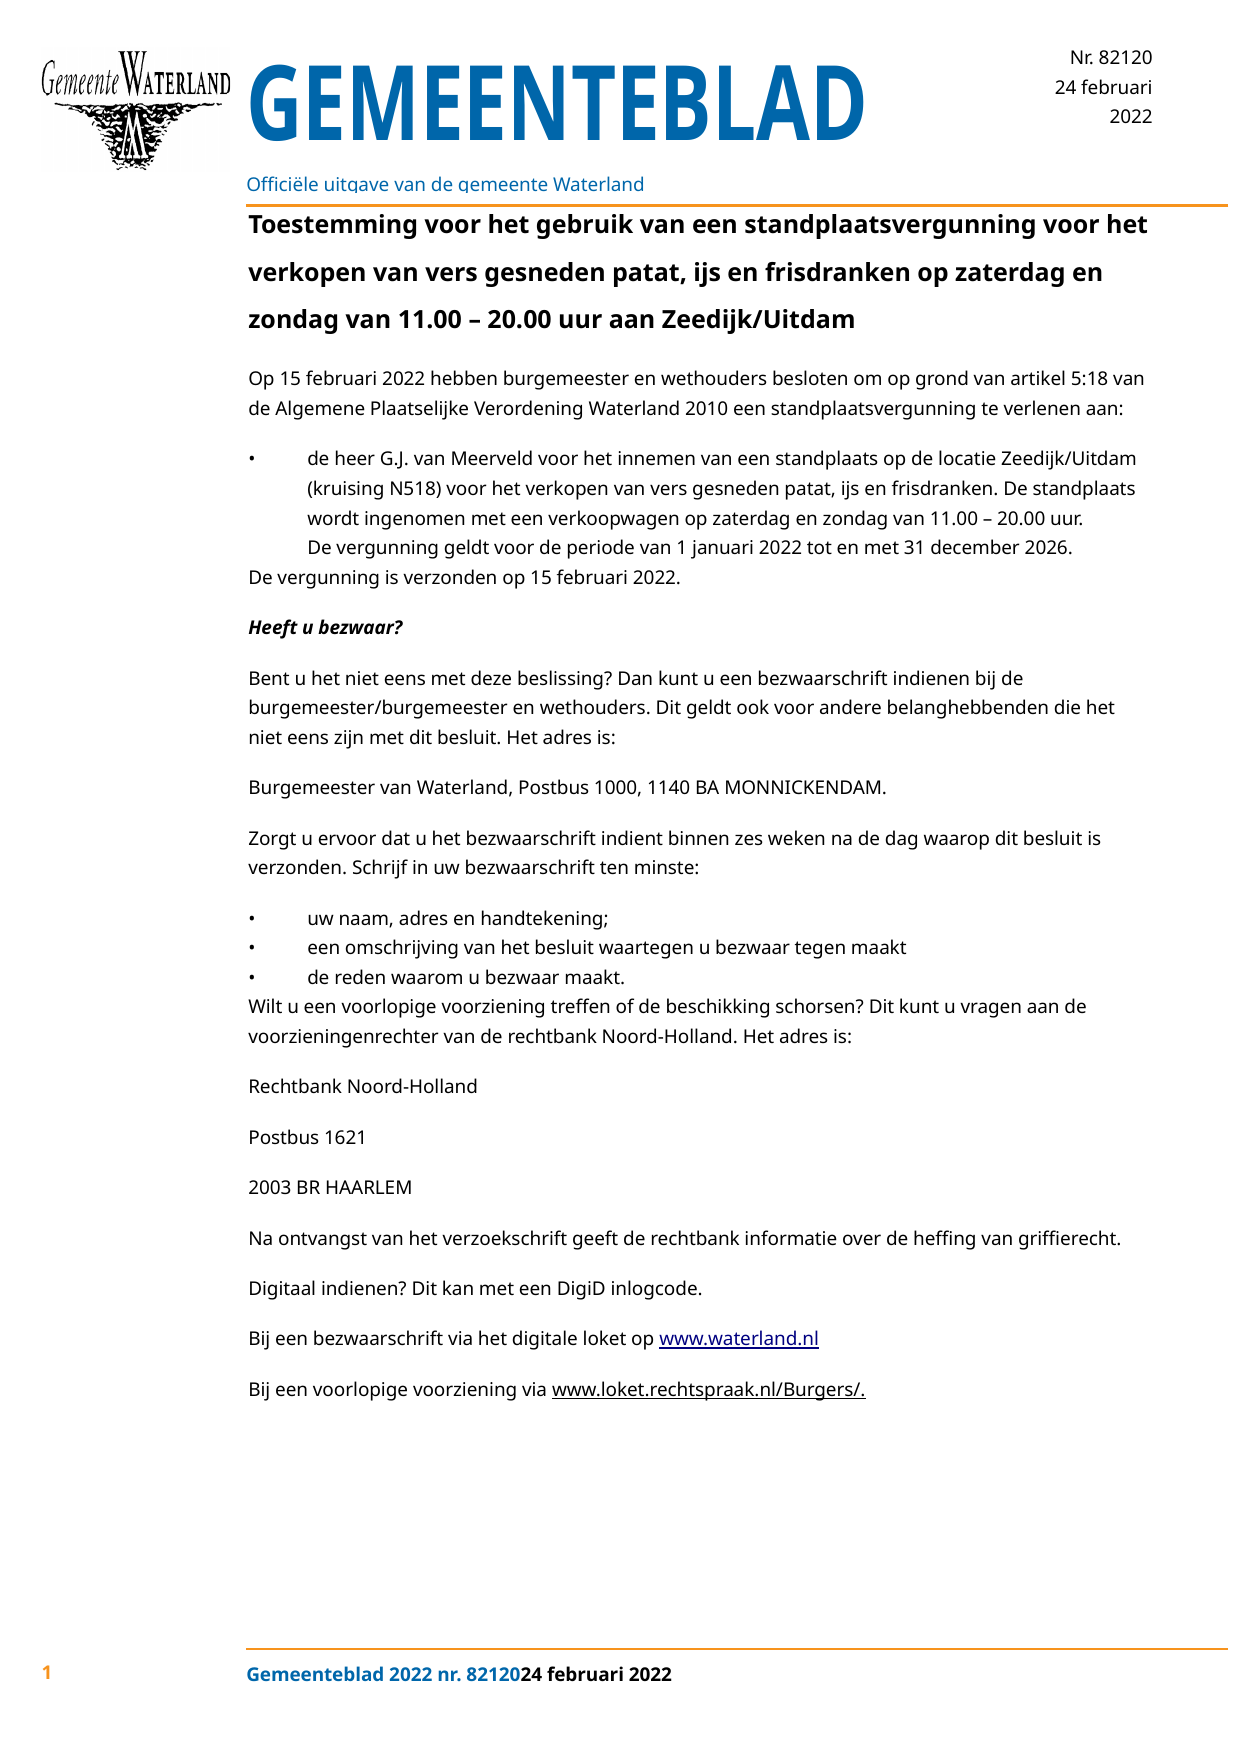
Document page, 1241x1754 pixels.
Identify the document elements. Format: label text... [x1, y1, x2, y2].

list de heer G.J. van Meerveld voor het innemen van een standplaats op de locatie Zeedijk/Uitdam (kruising N518) voor het verkopen van vers gesneden patat, ijs en frisdranken. De standplaats wordt ingenomen met een verkoopwagen op zaterdag en zondag van 11.00 – 20.00 uur. [248, 446, 1152, 530]
list uw naam, adres en handtekening; [248, 905, 1152, 930]
text Digitaal indienen? Dit kan met een DigiD inlogcode. [248, 1275, 1152, 1301]
text Op 15 februari 2022 hebben burgemeester en wethouders besloten om op grond van artikel 5:18 van de Algemene Plaatselijke Verordening Waterland 2010 een standplaatsvergunning te verlenen aan: [248, 366, 1152, 421]
text Wilt u een voorlopige voorziening treffen of de beschikking schorsen? Dit kunt u vragen aan de voorzieningenrechter van de rechtbank Noord-Holland. Het adres is: [248, 993, 1152, 1049]
text Rechtbank Noord-Holland [248, 1073, 1152, 1099]
text Bij een bezwaarschrift via het digitale loket op www.waterland.nl [248, 1326, 1152, 1351]
text Toestemming voor het gebruik van een standplaatsvergunning voor het verkopen van vers gesneden patat, ijs en frisdranken op zaterdag en zondag van 11.00 – 20.00 uur aan Zeedijk/Uitdam [248, 207, 1152, 336]
text Zorgt u ervoor dat u het bezwaarschrift indient binnen zes weken na de dag waarop dit besluit is verzonden. Schrijf in uw bezwaarschrift ten minste: [248, 825, 1152, 880]
text Postbus 1621 [248, 1124, 1152, 1149]
text Bent u het niet eens met deze beslissing? Dan kunt u een bezwaarschrift indienen bij de burgemeester/burgemeester en wethouders. Dit geldt ook voor andere belanghebbenden die het niet eens zijn met dit besluit. Het adres is: [248, 665, 1152, 749]
list een omschrijving van het besluit waartegen u bezwaar tegen maakt [248, 934, 1152, 960]
text Heeft u bezwaar? [248, 614, 1152, 640]
text 2003 BR HAARLEM [248, 1174, 1152, 1200]
picture [41, 47, 231, 172]
text De vergunning is verzonden op 15 februari 2022. [248, 564, 1152, 589]
text Na ontvangst van het verzoekschrift geeft de rechtbank informatie over de heffing van griffierecht. [248, 1225, 1152, 1250]
list de reden waarom u bezwaar maakt. [248, 964, 1152, 989]
list De vergunning geldt voor de periode van 1 januari 2022 tot en met 31 december 2026. [248, 534, 1152, 560]
text Bij een voorlopige voorziening via www.loket.rechtspraak.nl/Burgers/. [248, 1376, 1152, 1402]
text Burgemeester van Waterland, Postbus 1000, 1140 BA MONNICKENDAM. [248, 774, 1152, 800]
